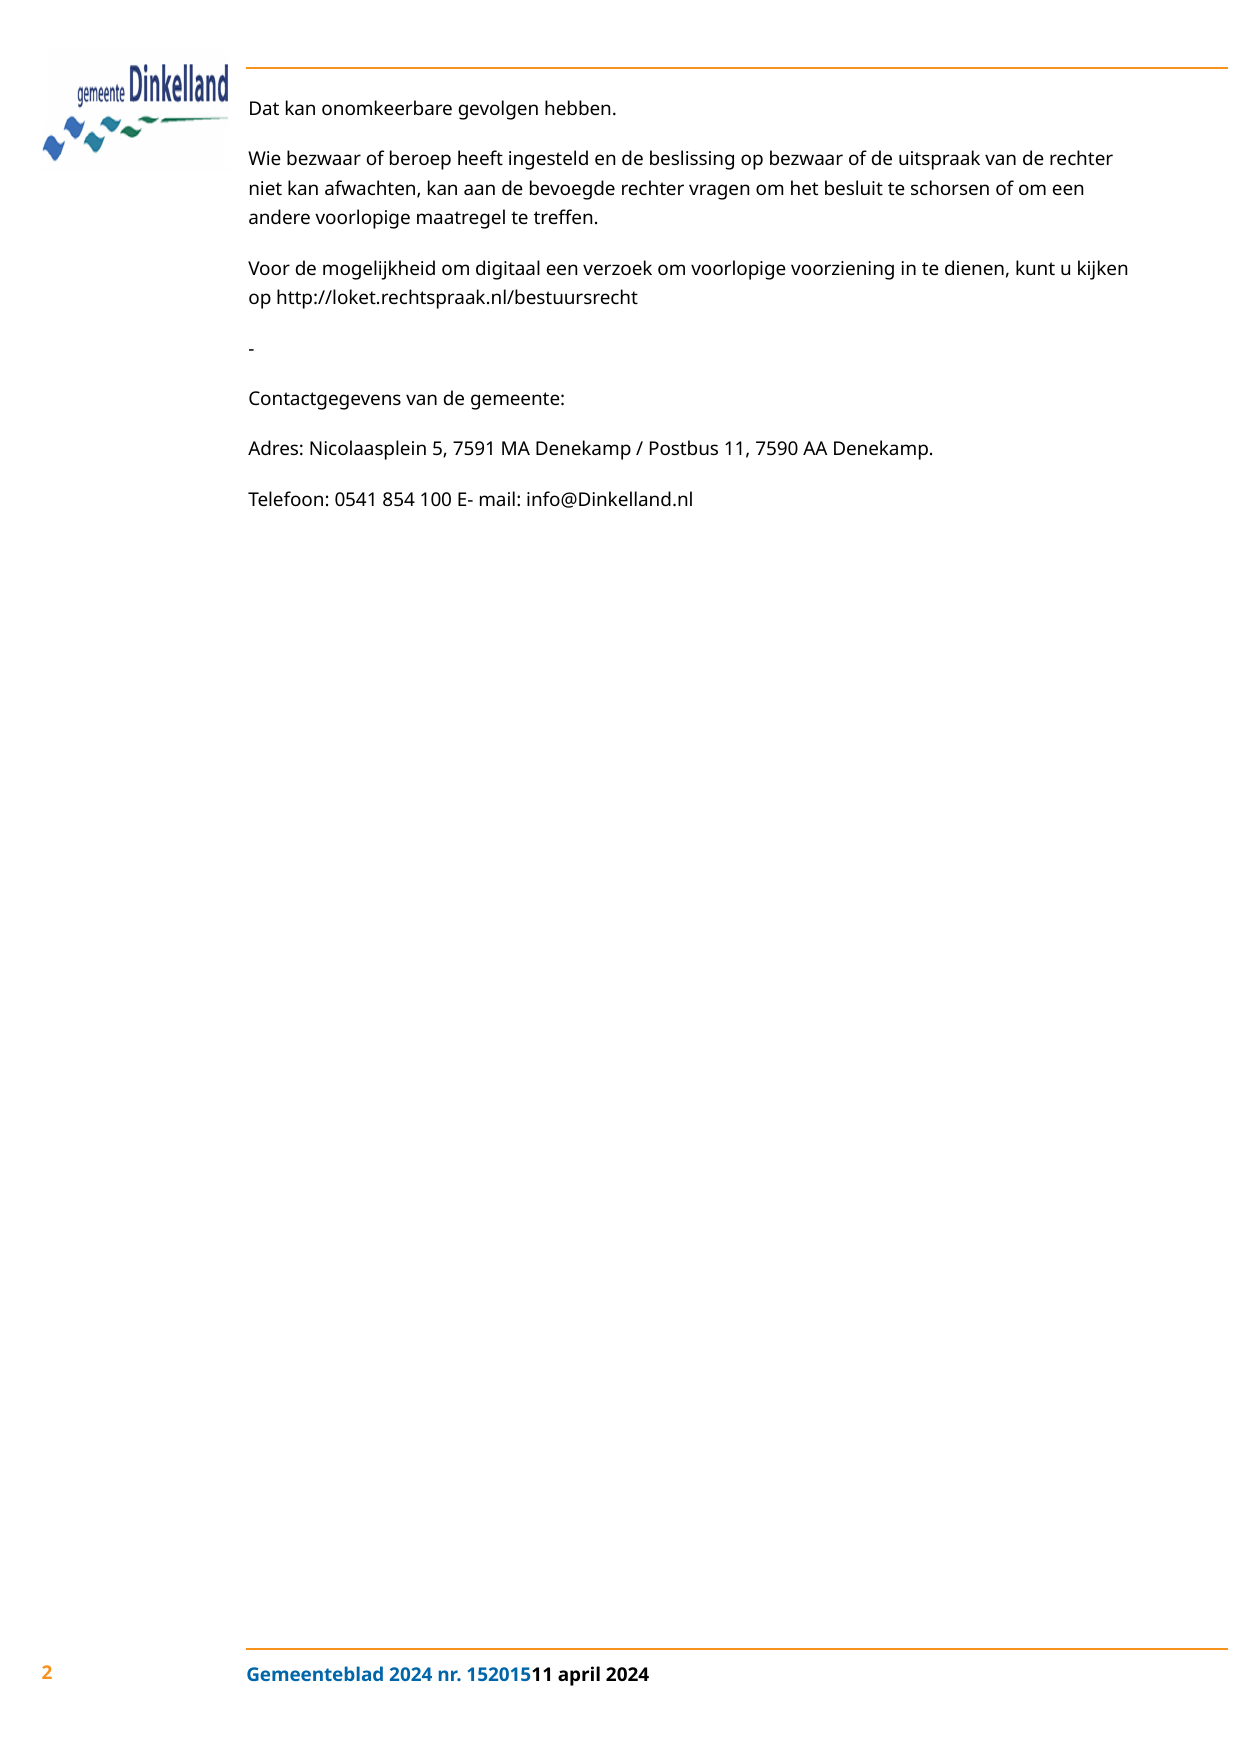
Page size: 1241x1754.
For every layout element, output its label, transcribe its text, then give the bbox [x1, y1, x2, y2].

text Telefoon: 0541 854 100 E- mail: info@Dinkelland.nl [248, 486, 1152, 512]
text Wie bezwaar of beroep heeft ingesteld en de beslissing op bezwaar of de uitspraak van de rechter niet kan afwachten, kan aan de bevoegde rechter vragen om het besluit te schorsen of om een andere voorlopige maatregel te treffen. [248, 145, 1152, 230]
picture [41, 47, 231, 172]
text - [248, 335, 1152, 361]
text Voor de mogelijkheid om digitaal een verzoek om voorlopige voorziening in te dienen, kunt u kijken op http://loket.rechtspraak.nl/bestuursrecht [248, 255, 1152, 310]
text Contactgegevens van de gemeente: [248, 385, 1152, 411]
text Dat kan onomkeerbare gevolgen hebben. [248, 95, 1152, 121]
text Adres: Nicolaasplein 5, 7591 MA Denekamp / Postbus 11, 7590 AA Denekamp. [248, 436, 1152, 461]
